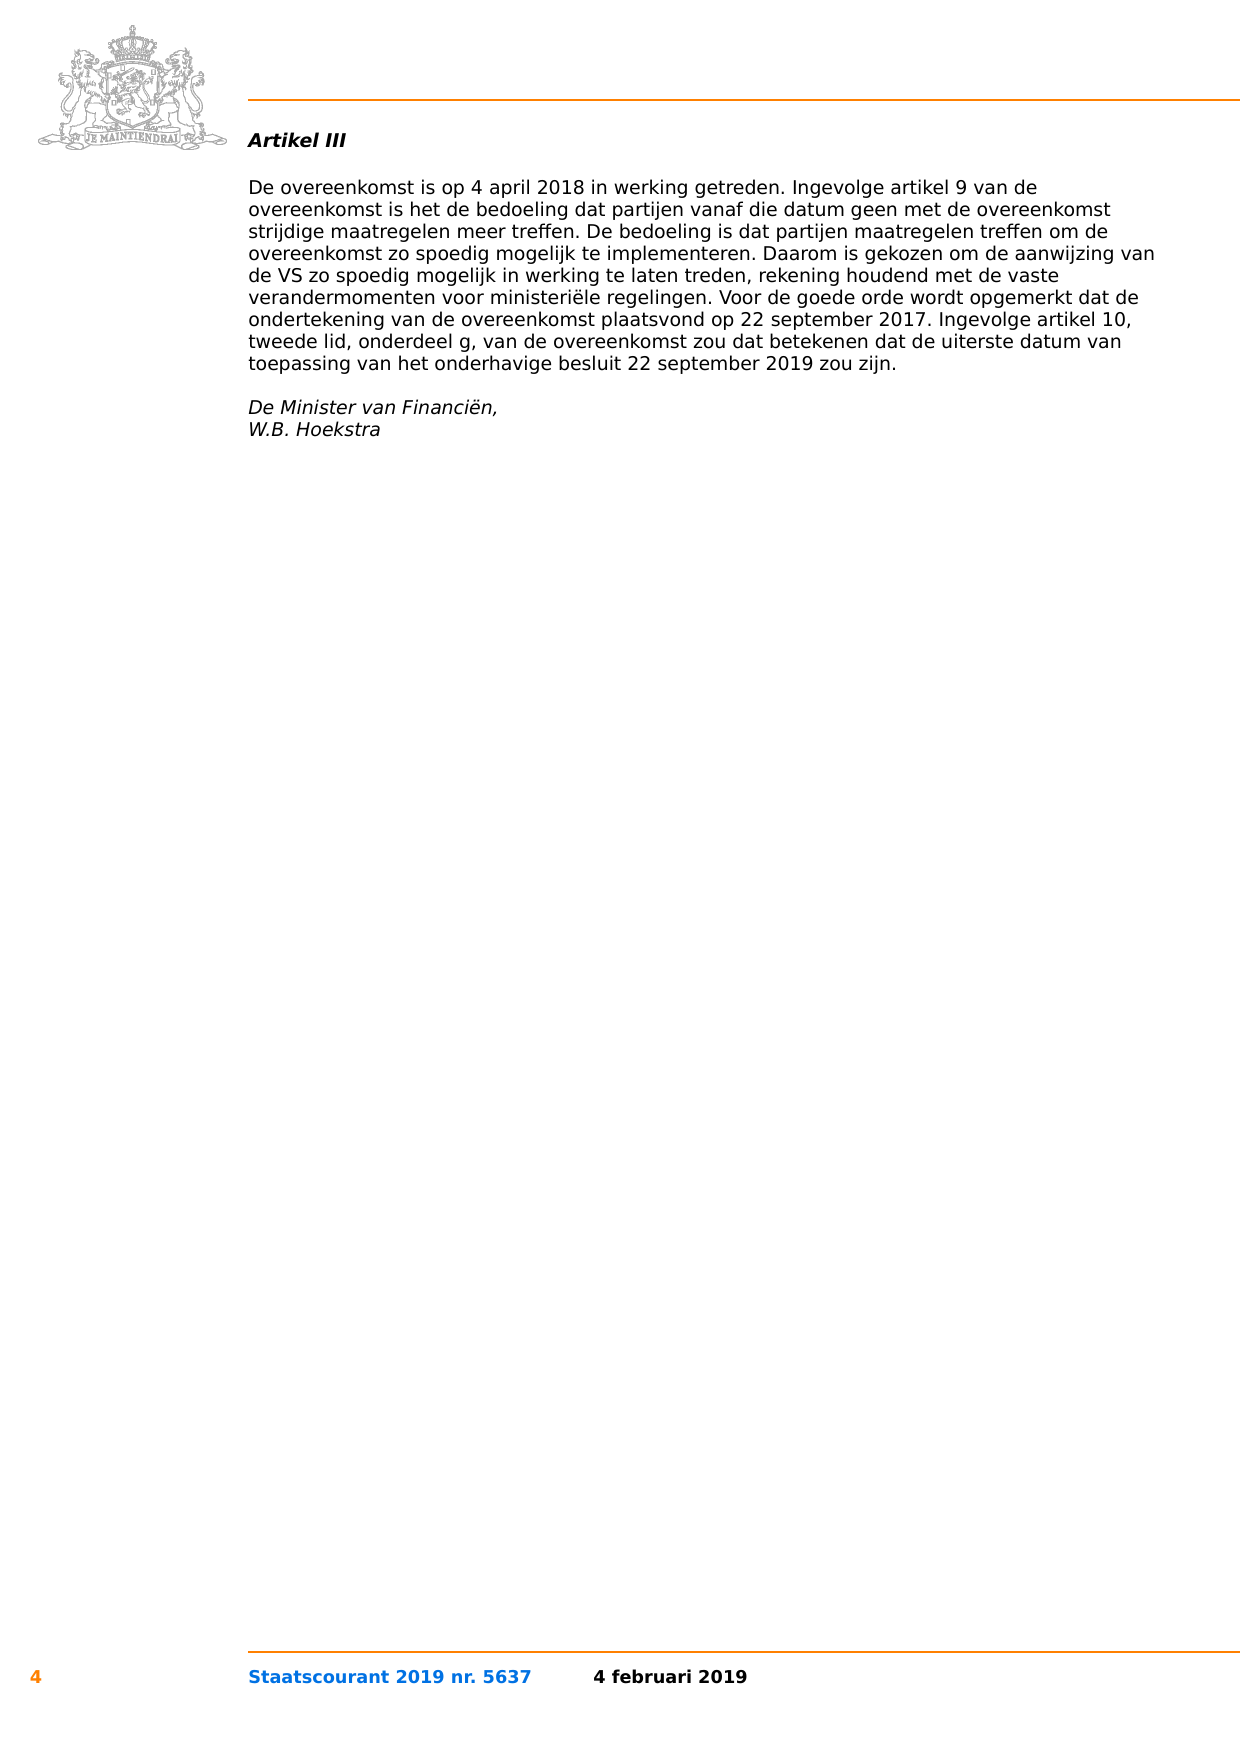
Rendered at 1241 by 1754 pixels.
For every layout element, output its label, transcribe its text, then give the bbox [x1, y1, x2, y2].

subtitle Artikel III [248, 130, 1163, 152]
text De overeenkomst is op 4 april 2018 in werking getreden. Ingevolge artikel 9 van de overeenkomst is het de bedoeling dat partijen vanaf die datum geen met de overeenkomst strijdige maatregelen meer treffen. De bedoeling is dat partijen maatregelen treffen om de overeenkomst zo spoedig mogelijk te implementeren. Daarom is gekozen om de aanwijzing van de VS zo spoedig mogelijk in werking te laten treden, rekening houdend met de vaste verandermomenten voor ministeriële regelingen. Voor de goede orde wordt opgemerkt dat de ondertekening van de overeenkomst plaatsvond op 22 september 2017. Ingevolge artikel 10, tweede lid, onderdeel g, van de overeenkomst zou dat betekenen dat de uiterste datum van toepassing van het onderhavige besluit 22 september 2019 zou zijn. [248, 177, 1163, 375]
text De Minister van Financiën, W.B. Hoekstra [248, 397, 1163, 441]
picture [38, 25, 227, 150]
